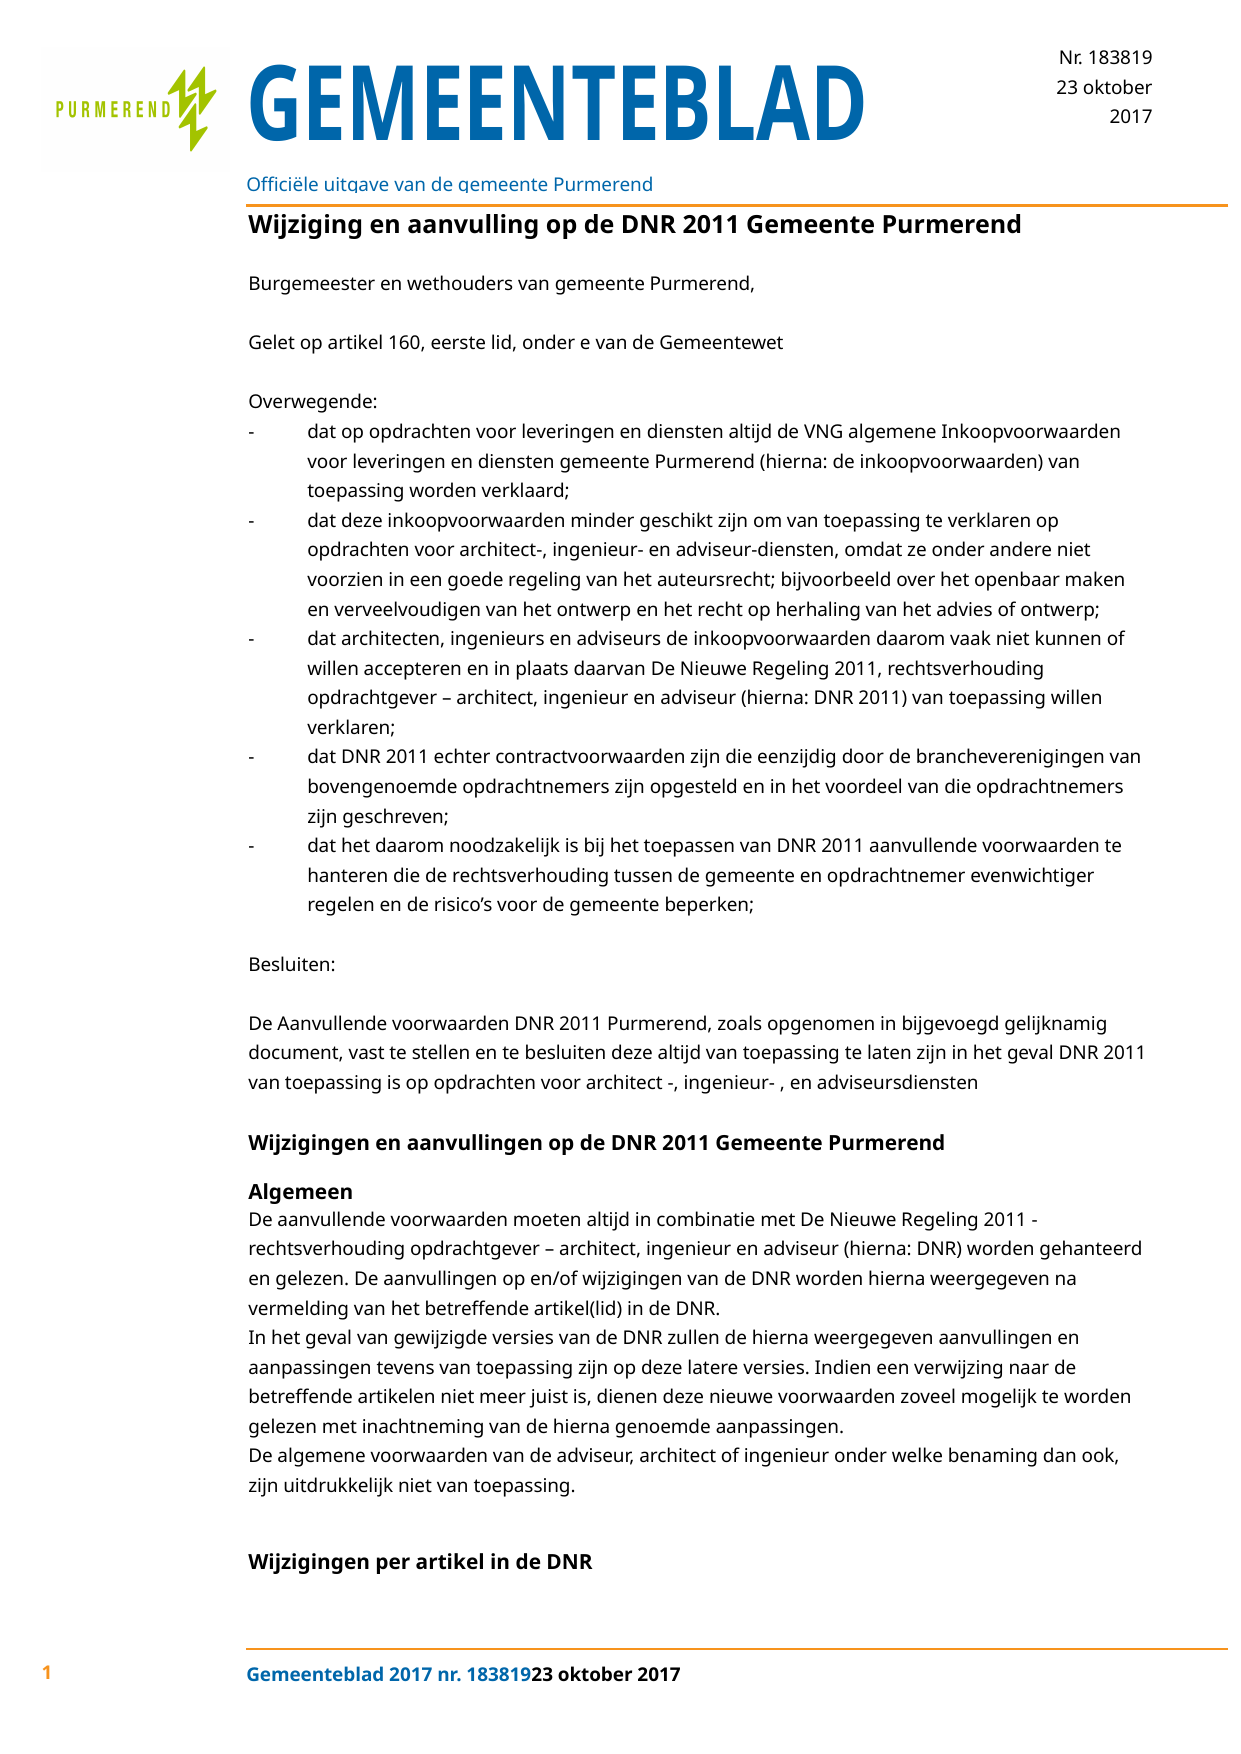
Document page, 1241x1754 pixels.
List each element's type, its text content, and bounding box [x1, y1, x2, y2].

text Wijzigingen per artikel in de DNR [248, 1547, 1152, 1576]
picture [41, 47, 231, 172]
text De Aanvullende voorwaarden DNR 2011 Purmerend, zoals opgenomen in bijgevoegd gelijknamig document, vast te stellen en te besluiten deze altijd van toepassing te laten zijn in het geval DNR 2011 van toepassing is op opdrachten voor architect -, ingenieur- , en adviseursdiensten [248, 1010, 1152, 1095]
text Gelet op artikel 160, eerste lid, onder e van de Gemeentewet [248, 329, 1152, 355]
list dat DNR 2011 echter contractvoorwaarden zijn die eenzijdig door de brancheverenigingen van bovengenoemde opdrachtnemers zijn opgesteld en in het voordeel van die opdrachtnemers zijn geschreven; [248, 744, 1152, 828]
list dat architecten, ingenieurs en adviseurs de inkoopvoorwaarden daarom vaak niet kunnen of willen accepteren en in plaats daarvan De Nieuwe Regeling 2011, rechtsverhouding opdrachtgever – architect, ingenieur en adviseur (hierna: DNR 2011) van toepassing willen verklaren; [248, 625, 1152, 740]
text Wijzigingen en aanvullingen op de DNR 2011 Gemeente Purmerend [248, 1128, 1152, 1157]
text Wijziging en aanvulling op de DNR 2011 Gemeente Purmerend [248, 207, 1152, 241]
text In het geval van gewijzigde versies van de DNR zullen de hierna weergegeven aanvullingen en aanpassingen tevens van toepassing zijn op deze latere versies. Indien een verwijzing naar de betreffende artikelen niet meer juist is, dienen deze nieuwe voorwaarden zoveel mogelijk te worden gelezen met inachtneming van de hierna genoemde aanpassingen. [248, 1324, 1152, 1439]
list dat het daarom noodzakelijk is bij het toepassen van DNR 2011 aanvullende voorwaarden te hanteren die de rechtsverhouding tussen de gemeente en opdrachtnemer evenwichtiger regelen en de risico’s voor de gemeente beperken; [248, 832, 1152, 917]
text Burgemeester en wethouders van gemeente Purmerend, [248, 270, 1152, 296]
text Besluiten: [248, 951, 1152, 976]
list dat op opdrachten voor leveringen en diensten altijd de VNG algemene Inkoopvoorwaarden voor leveringen en diensten gemeente Purmerend (hierna: de inkoopvoorwaarden) van toepassing worden verklaard; [248, 418, 1152, 503]
text Overwegende: [248, 389, 1152, 414]
list dat deze inkoopvoorwaarden minder geschikt zijn om van toepassing te verklaren op opdrachten voor architect-, ingenieur- en adviseur-diensten, omdat ze onder andere niet voorzien in een goede regeling van het auteursrecht; bijvoorbeeld over het openbaar maken en verveelvoudigen van het ontwerp en het recht op herhaling van het advies of ontwerp; [248, 507, 1152, 621]
text De aanvullende voorwaarden moeten altijd in combinatie met De Nieuwe Regeling 2011 - rechtsverhouding opdrachtgever – architect, ingenieur en adviseur (hierna: DNR) worden gehanteerd en gelezen. De aanvullingen op en/of wijzigingen van de DNR worden hierna weergegeven na vermelding van het betreffende artikel(lid) in de DNR. [248, 1206, 1152, 1320]
text Algemeen [248, 1177, 1152, 1206]
text De algemene voorwaarden van de adviseur, architect of ingenieur onder welke benaming dan ook, zijn uitdrukkelijk niet van toepassing. [248, 1443, 1152, 1498]
